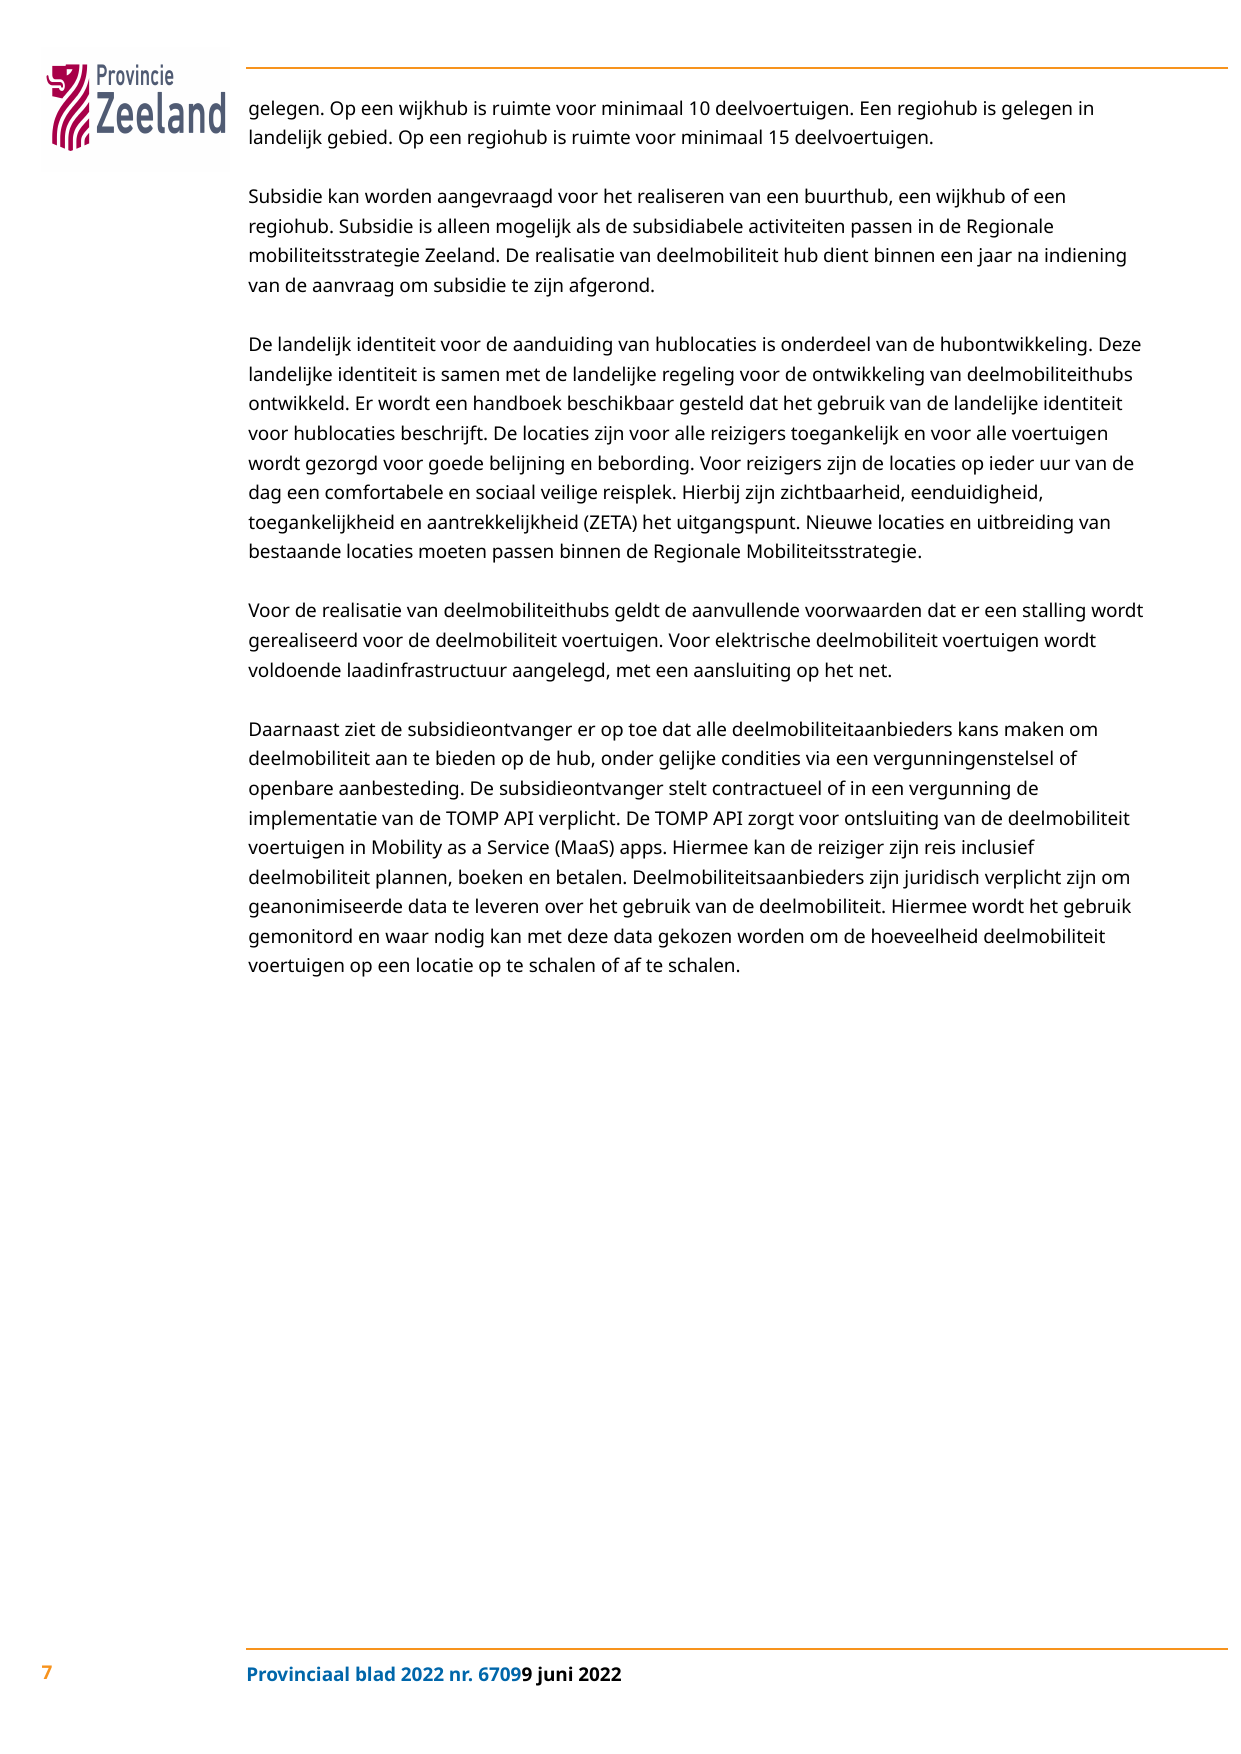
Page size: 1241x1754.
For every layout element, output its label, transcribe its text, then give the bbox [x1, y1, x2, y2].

text gelegen. Op een wijkhub is ruimte voor minimaal 10 deelvoertuigen. Een regiohub is gelegen in landelijk gebied. Op een regiohub is ruimte voor minimaal 15 deelvoertuigen. [248, 95, 1152, 150]
text Voor de realisatie van deelmobiliteithubs geldt de aanvullende voorwaarden dat er een stalling wordt gerealiseerd voor de deelmobiliteit voertuigen. Voor elektrische deelmobiliteit voertuigen wordt voldoende laadinfrastructuur aangelegd, met een aansluiting op het net. [248, 598, 1152, 683]
text De landelijk identiteit voor de aanduiding van hublocaties is onderdeel van de hubontwikkeling. Deze landelijke identiteit is samen met de landelijke regeling voor de ontwikkeling van deelmobiliteithubs ontwikkeld. Er wordt een handboek beschikbaar gesteld dat het gebruik van de landelijke identiteit voor hublocaties beschrijft. De locaties zijn voor alle reizigers toegankelijk en voor alle voertuigen wordt gezorgd voor goede belijning en bebording. Voor reizigers zijn de locaties op ieder uur van de dag een comfortabele en sociaal veilige reisplek. Hierbij zijn zichtbaarheid, eenduidigheid, toegankelijkheid en aantrekkelijkheid (ZETA) het uitgangspunt. Nieuwe locaties en uitbreiding van bestaande locaties moeten passen binnen de Regionale Mobiliteitsstrategie. [248, 331, 1152, 564]
picture [41, 47, 231, 172]
text Subsidie kan worden aangevraagd voor het realiseren van een buurthub, een wijkhub of een regiohub. Subsidie is alleen mogelijk als de subsidiabele activiteiten passen in de Regionale mobiliteitsstrategie Zeeland. De realisatie van deelmobiliteit hub dient binnen een jaar na indiening van de aanvraag om subsidie te zijn afgerond. [248, 183, 1152, 298]
text Daarnaast ziet de subsidieontvanger er op toe dat alle deelmobiliteitaanbieders kans maken om deelmobiliteit aan te bieden op de hub, onder gelijke condities via een vergunningenstelsel of openbare aanbesteding. De subsidieontvanger stelt contractueel of in een vergunning de implementatie van de TOMP API verplicht. De TOMP API zorgt voor ontsluiting van de deelmobiliteit voertuigen in Mobility as a Service (MaaS) apps. Hiermee kan de reiziger zijn reis inclusief deelmobiliteit plannen, boeken en betalen. Deelmobiliteitsaanbieders zijn juridisch verplicht zijn om geanonimiseerde data te leveren over het gebruik van de deelmobiliteit. Hiermee wordt het gebruik gemonitord en waar nodig kan met deze data gekozen worden om de hoeveelheid deelmobiliteit voertuigen op een locatie op te schalen of af te schalen. [248, 716, 1152, 978]
